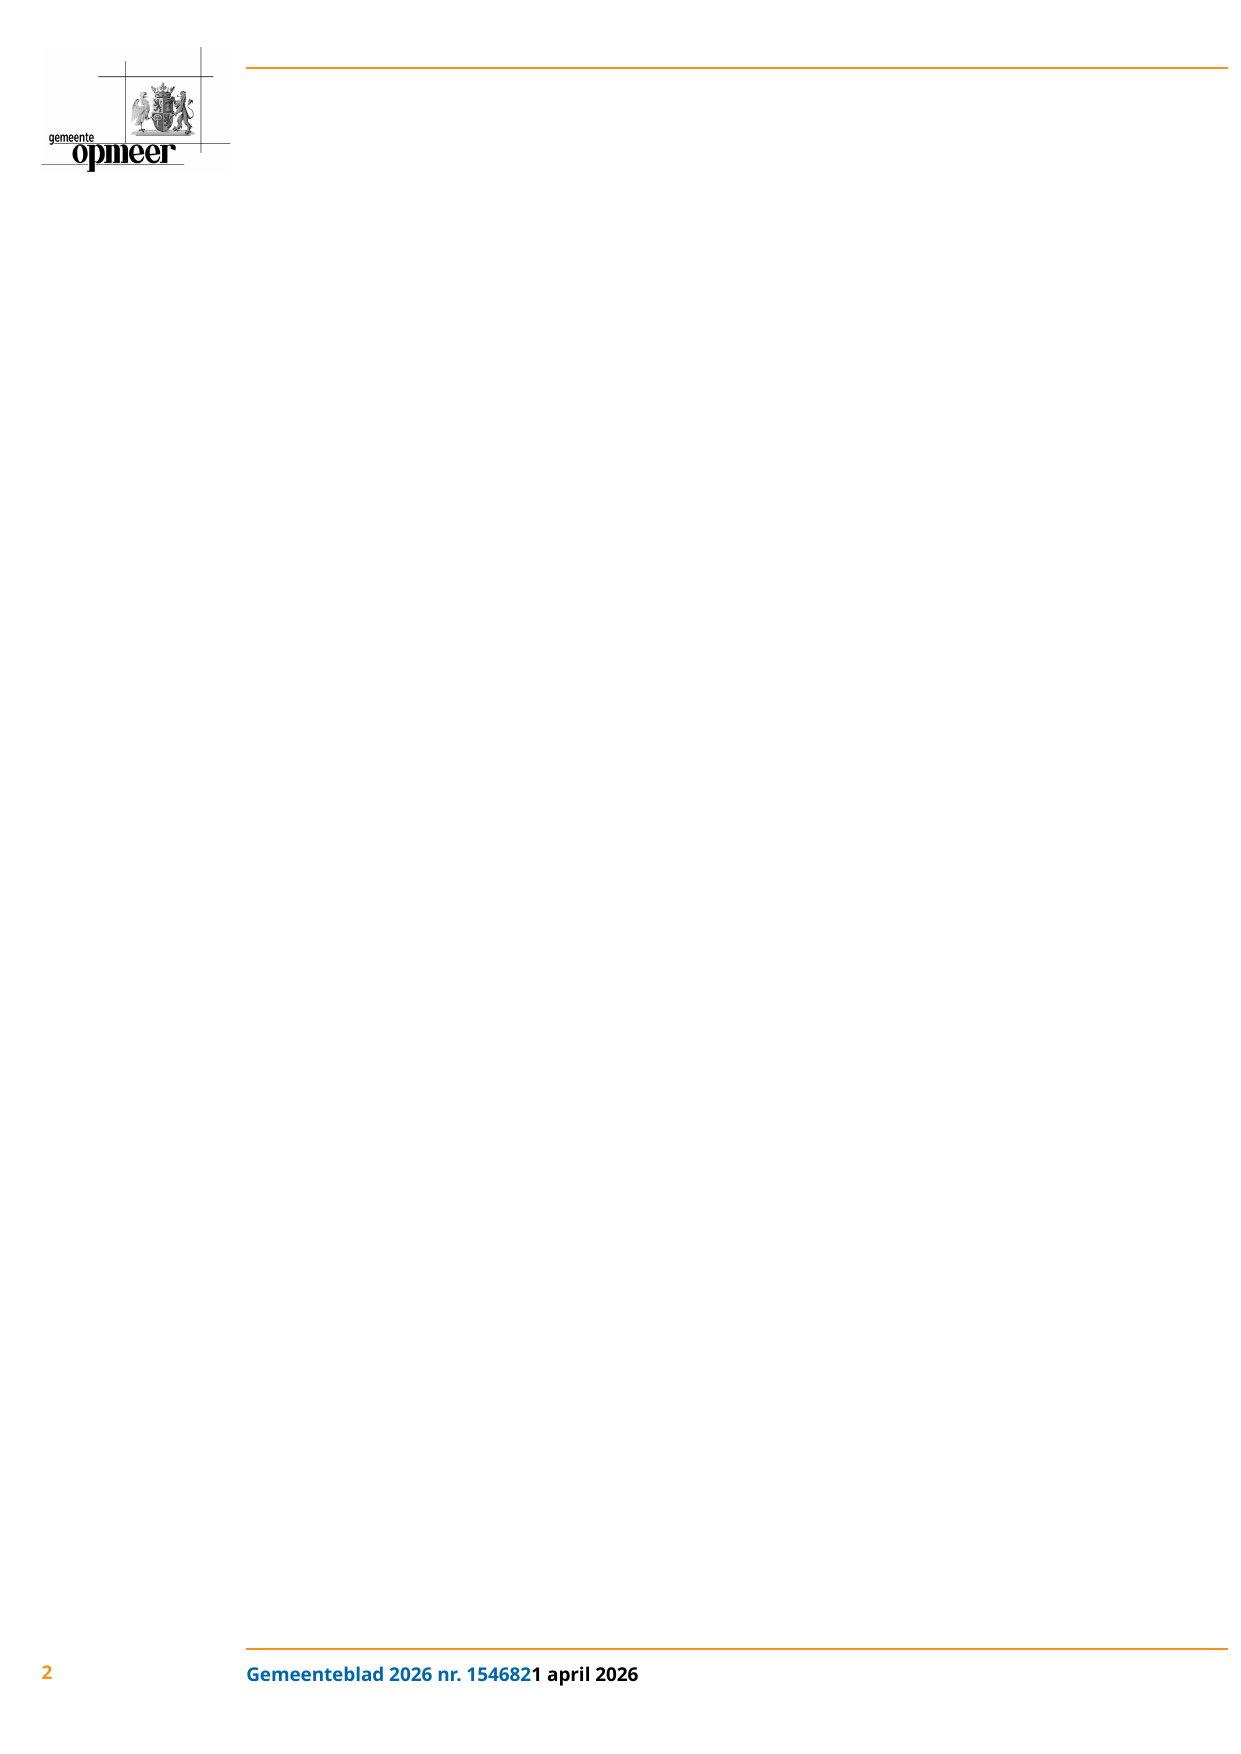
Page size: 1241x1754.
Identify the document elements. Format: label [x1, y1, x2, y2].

picture [41, 47, 231, 172]
